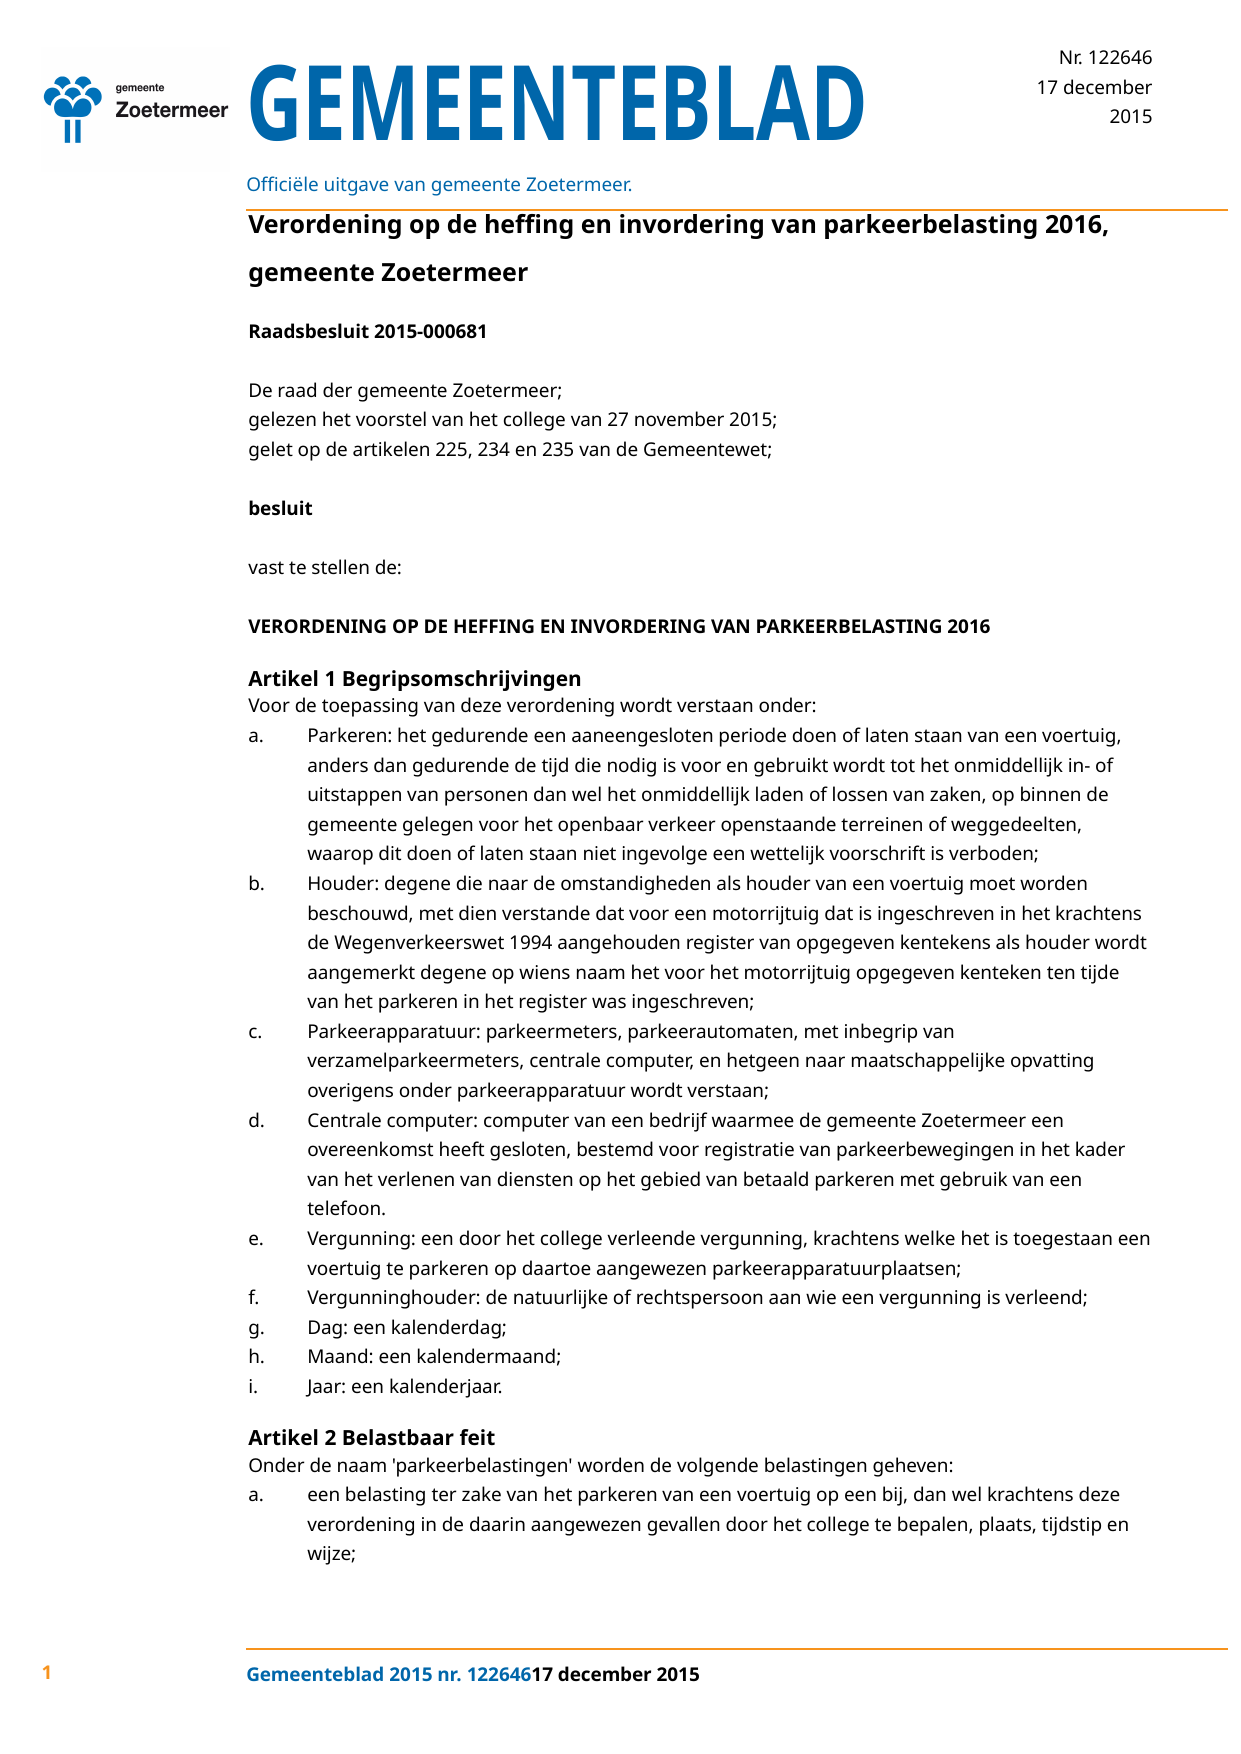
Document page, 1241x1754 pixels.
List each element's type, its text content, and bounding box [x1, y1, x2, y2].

text Artikel 2 Belastbaar feit [248, 1423, 1152, 1452]
list Vergunninghouder: de natuurlijke of rechtspersoon aan wie een vergunning is verleend; [248, 1284, 1152, 1310]
list een belasting ter zake van het parkeren van een voertuig op een bij, dan wel krachtens deze verordening in de daarin aangewezen gevallen door het college te bepalen, plaats, tijdstip en wijze; [248, 1481, 1152, 1566]
list Parkeerapparatuur: parkeermeters, parkeerautomaten, met inbegrip van verzamelparkeermeters, centrale computer, en hetgeen naar maatschappelijke opvatting overigens onder parkeerapparatuur wordt verstaan; [248, 1018, 1152, 1103]
text besluit [248, 495, 1152, 521]
text Verordening op de heffing en invordering van parkeerbelasting 2016, gemeente Zoetermeer [248, 211, 1152, 288]
text gelezen het voorstel van het college van 27 november 2015; [248, 407, 1152, 432]
text Artikel 1 Begripsomschrijvingen [248, 664, 1152, 693]
text De raad der gemeente Zoetermeer; [248, 377, 1152, 403]
list Jaar: een kalenderjaar. [248, 1373, 1152, 1399]
text gelet op de artikelen 225, 234 en 235 van de Gemeentewet; [248, 436, 1152, 462]
list Parkeren: het gedurende een aaneengesloten periode doen of laten staan van een voertuig, anders dan gedurende de tijd die nodig is voor en gebruikt wordt tot het onmiddellijk in- of uitstappen van personen dan wel het onmiddellijk laden of lossen van zaken, op binnen de gemeente gelegen voor het openbaar verkeer openstaande terreinen of weggedeelten, waarop dit doen of laten staan niet ingevolge een wettelijk voorschrift is verboden; [248, 722, 1152, 866]
list Houder: degene die naar de omstandigheden als houder van een voertuig moet worden beschouwd, met dien verstande dat voor een motorrijtuig dat is ingeschreven in het krachtens de Wegenverkeerswet 1994 aangehouden register van opgegeven kentekens als houder wordt aangemerkt degene op wiens naam het voor het motorrijtuig opgegeven kenteken ten tijde van het parkeren in het register was ingeschreven; [248, 870, 1152, 1014]
text Onder de naam 'parkeerbelastingen' worden de volgende belastingen geheven: [248, 1452, 1152, 1478]
list Vergunning: een door het college verleende vergunning, krachtens welke het is toegestaan een voertuig te parkeren op daartoe aangewezen parkeerapparatuurplaatsen; [248, 1225, 1152, 1280]
text Raadsbesluit 2015-000681 [248, 318, 1152, 344]
text Voor de toepassing van deze verordening wordt verstaan onder: [248, 693, 1152, 718]
picture [41, 47, 231, 172]
text VERORDENING OP DE HEFFING EN INVORDERING VAN PARKEERBELASTING 2016 [248, 614, 1152, 639]
list Dag: een kalenderdag; [248, 1314, 1152, 1339]
list Maand: een kalendermaand; [248, 1343, 1152, 1369]
text vast te stellen de: [248, 554, 1152, 580]
list Centrale computer: computer van een bedrijf waarmee de gemeente Zoetermeer een overeenkomst heeft gesloten, bestemd voor registratie van parkeerbewegingen in het kader van het verlenen van diensten op het gebied van betaald parkeren met gebruik van een telefoon. [248, 1107, 1152, 1221]
